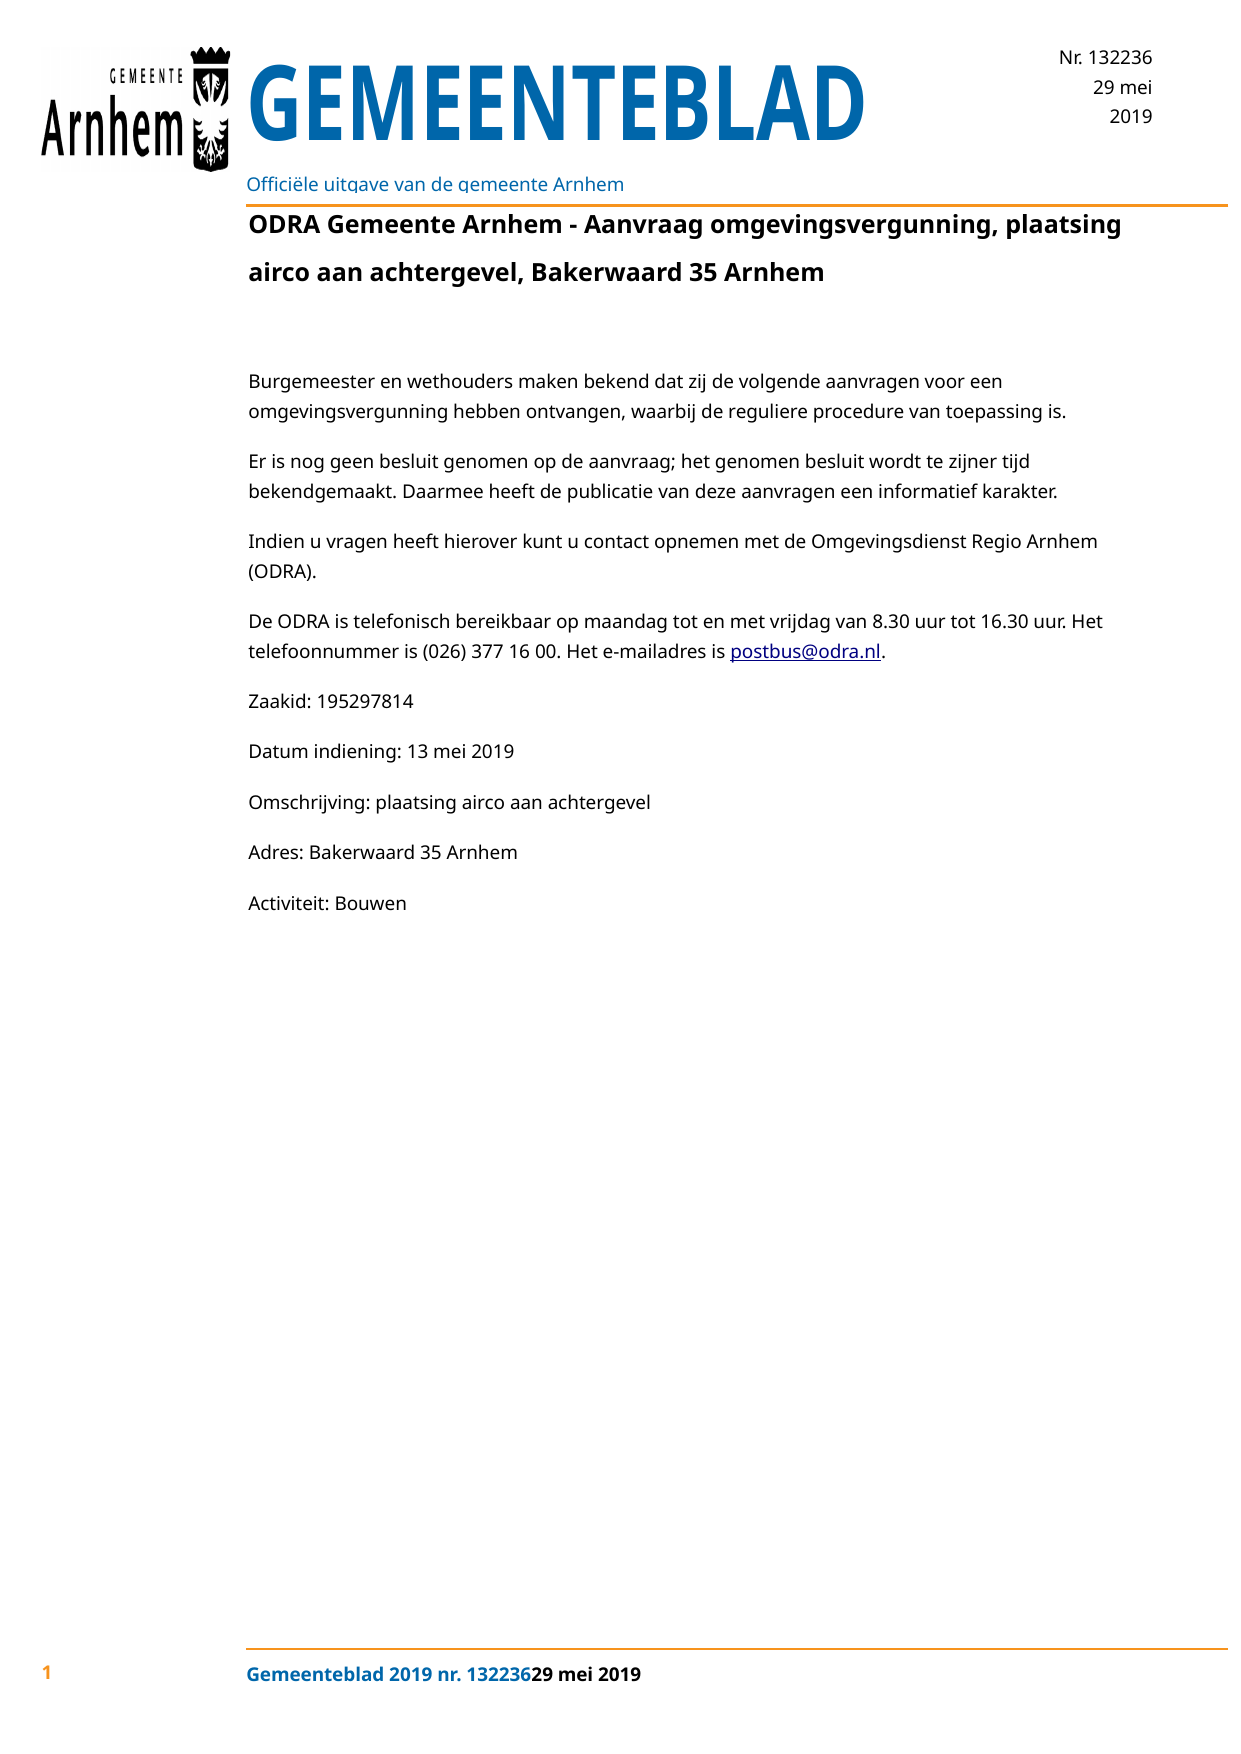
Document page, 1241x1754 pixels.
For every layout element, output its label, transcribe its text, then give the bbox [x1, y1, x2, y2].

picture [41, 47, 231, 172]
text Adres: Bakerwaard 35 Arnhem [248, 839, 1152, 865]
text ODRA Gemeente Arnhem - Aanvraag omgevingsvergunning, plaatsing airco aan achtergevel, Bakerwaard 35 Arnhem [248, 207, 1152, 288]
text Burgemeester en wethouders maken bekend dat zij de volgende aanvragen voor een omgevingsvergunning hebben ontvangen, waarbij de reguliere procedure van toepassing is. [248, 368, 1152, 424]
text Activiteit: Bouwen [248, 890, 1152, 916]
text Er is nog geen besluit genomen op de aanvraag; het genomen besluit wordt te zijner tijd bekendgemaakt. Daarmee heeft de publicatie van deze aanvragen een informatief karakter. [248, 448, 1152, 504]
text Zaakid: 195297814 [248, 688, 1152, 714]
text De ODRA is telefonisch bereikbaar op maandag tot en met vrijdag van 8.30 uur tot 16.30 uur. Het telefoonnummer is (026) 377 16 00. Het e-mailadres is postbus@odra.nl. [248, 608, 1152, 664]
text Omschrijving: plaatsing airco aan achtergevel [248, 789, 1152, 815]
text Indien u vragen heeft hierover kunt u contact opnemen met de Omgevingsdienst Regio Arnhem (ODRA). [248, 528, 1152, 584]
text Datum indiening: 13 mei 2019 [248, 739, 1152, 764]
